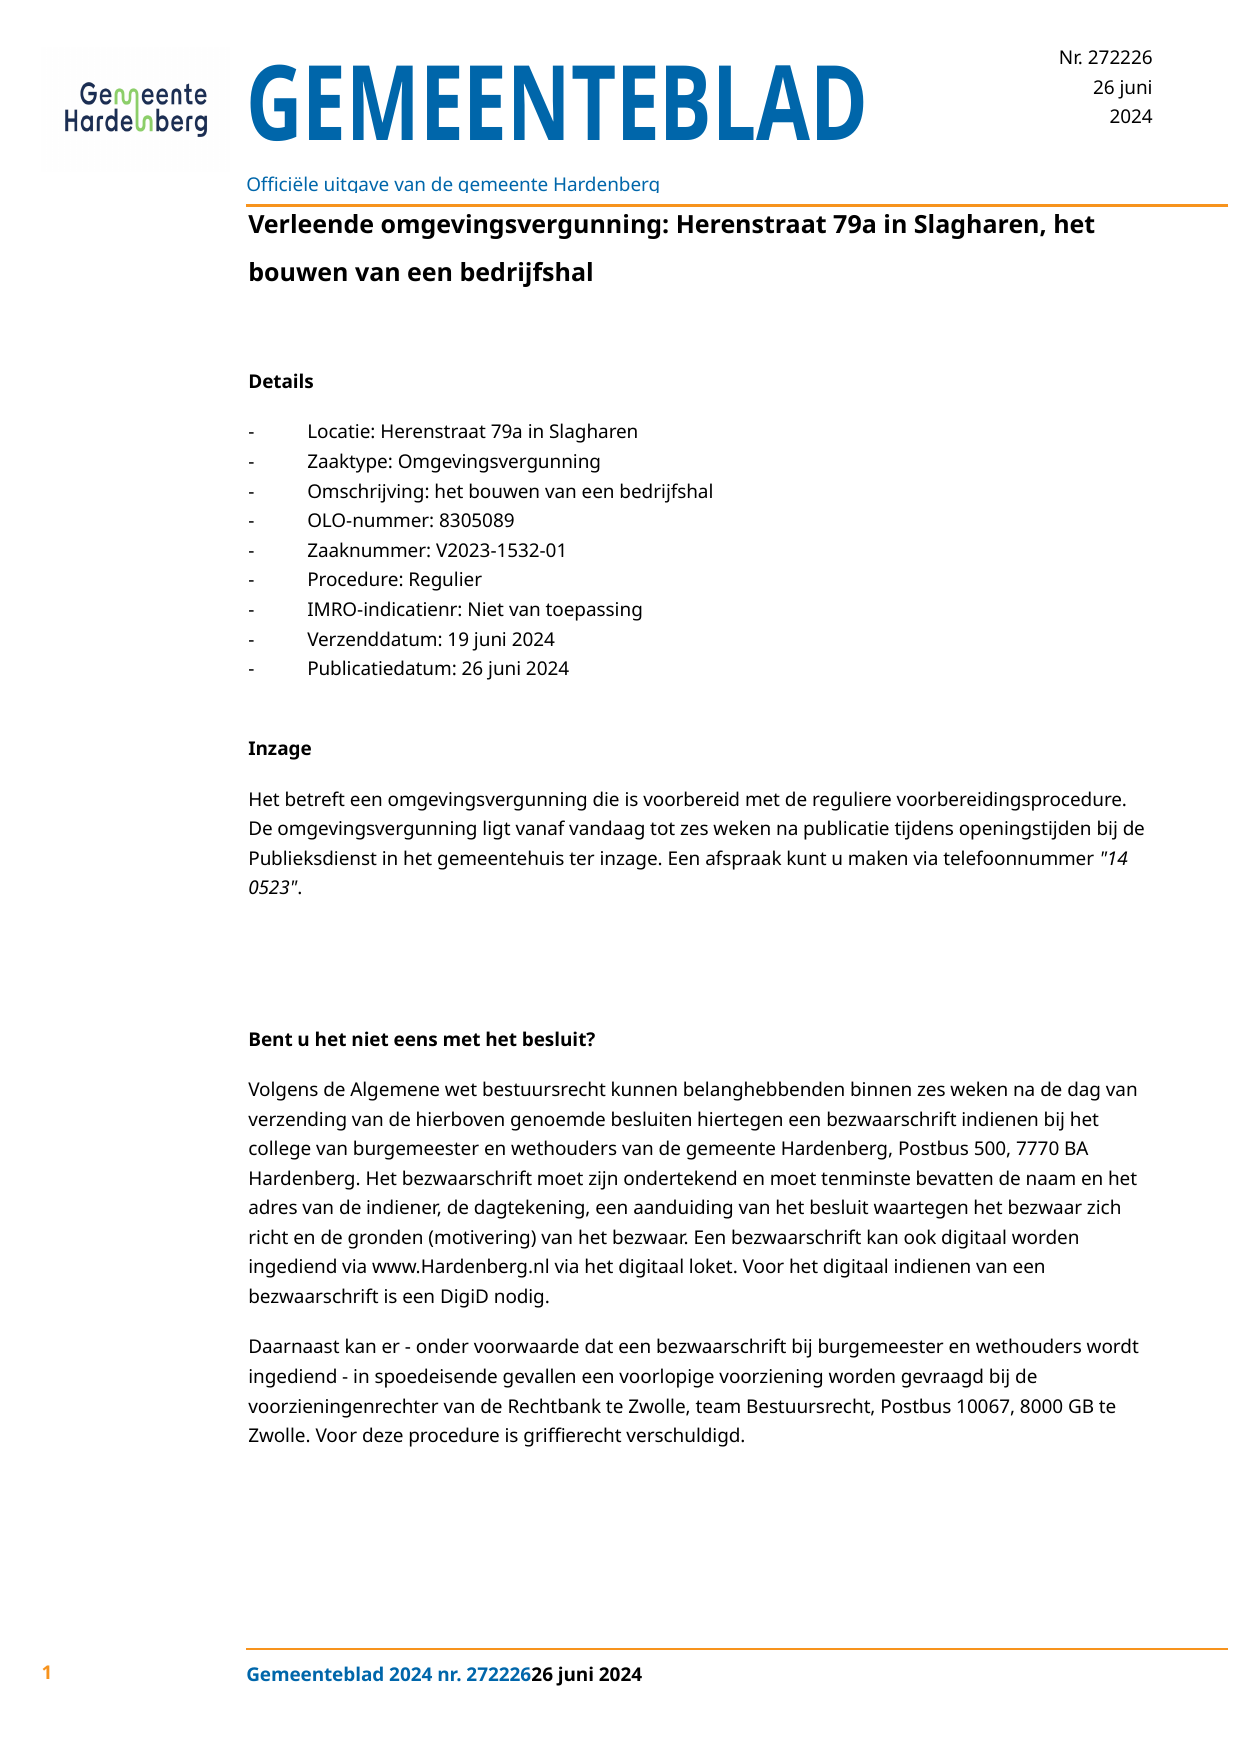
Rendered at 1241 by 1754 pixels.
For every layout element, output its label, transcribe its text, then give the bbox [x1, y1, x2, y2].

list Publicatiedatum: 26 juni 2024 [248, 655, 1152, 681]
text Het betreft een omgevingsvergunning die is voorbereid met de reguliere voorbereidingsprocedure. De omgevingsvergunning ligt vanaf vandaag tot zes weken na publicatie tijdens openingstijden bij de Publieksdienst in het gemeentehuis ter inzage. Een afspraak kunt u maken via telefoonnummer "14 0523". [248, 786, 1152, 900]
text Daarnaast kan er - onder voorwaarde dat een bezwaarschrift bij burgemeester en wethouders wordt ingediend - in spoedeisende gevallen een voorlopige voorziening worden gevraagd bij de voorzieningenrechter van de Rechtbank te Zwolle, team Bestuursrecht, Postbus 10067, 8000 GB te Zwolle. Voor deze procedure is griffierecht verschuldigd. [248, 1334, 1152, 1448]
list IMRO-indicatienr: Niet van toepassing [248, 596, 1152, 622]
text Volgens de Algemene wet bestuursrecht kunnen belanghebbenden binnen zes weken na de dag van verzending van de hierboven genoemde besluiten hiertegen een bezwaarschrift indienen bij het college van burgemeester en wethouders van de gemeente Hardenberg, Postbus 500, 7770 BA Hardenberg. Het bezwaarschrift moet zijn ondertekend en moet tenminste bevatten de naam en het adres van de indiener, de dagtekening, een aanduiding van het besluit waartegen het bezwaar zich richt en de gronden (motivering) van het bezwaar. Een bezwaarschrift kan ook digitaal worden ingediend via www.Hardenberg.nl via het digitaal loket. Voor het digitaal indienen van een bezwaarschrift is een DigiD nodig. [248, 1076, 1152, 1309]
text Details [248, 368, 1152, 394]
picture [41, 47, 231, 172]
list Procedure: Regulier [248, 567, 1152, 592]
text Bent u het niet eens met het besluit? [248, 1026, 1152, 1052]
text Inzage [248, 735, 1152, 761]
list Verzenddatum: 19 juni 2024 [248, 626, 1152, 652]
list Zaaknummer: V2023-1532-01 [248, 537, 1152, 563]
list Locatie: Herenstraat 79a in Slagharen [248, 419, 1152, 444]
list Zaaktype: Omgevingsvergunning [248, 448, 1152, 474]
list Omschrijving: het bouwen van een bedrijfshal [248, 478, 1152, 504]
list OLO-nummer: 8305089 [248, 507, 1152, 533]
text Verleende omgevingsvergunning: Herenstraat 79a in Slagharen, het bouwen van een bedrijfshal [248, 207, 1152, 288]
